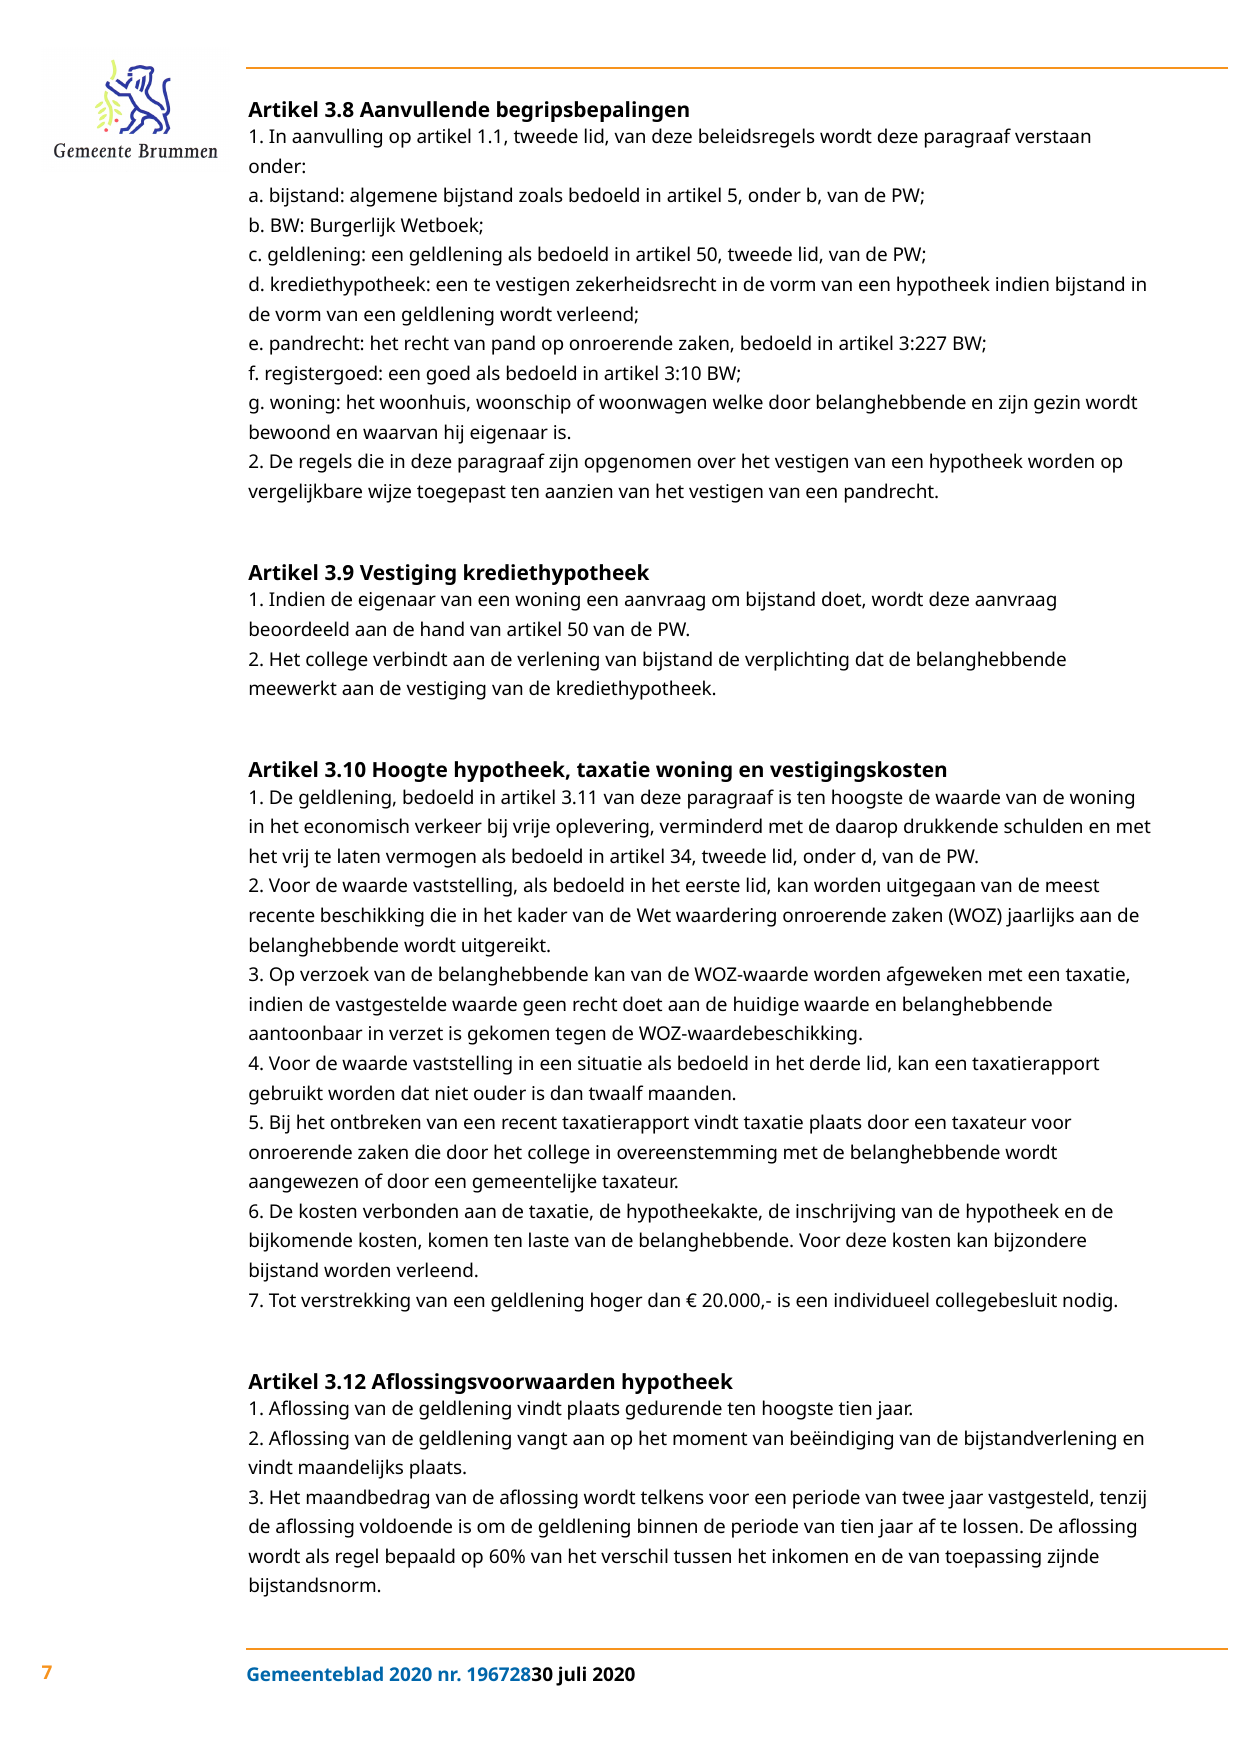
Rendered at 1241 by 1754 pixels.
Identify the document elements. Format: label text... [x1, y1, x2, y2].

text 2. Het college verbindt aan de verlening van bijstand de verplichting dat de belanghebbende meewerkt aan de vestiging van de krediethypotheek. [248, 646, 1152, 701]
text 3. Op verzoek van de belanghebbende kan van de WOZ-waarde worden afgeweken met een taxatie, indien de vastgestelde waarde geen recht doet aan de huidige waarde en belanghebbende aantoonbaar in verzet is gekomen tegen de WOZ-waardebeschikking. [248, 961, 1152, 1046]
text 7. Tot verstrekking van een geldlening hoger dan € 20.000,- is een individueel collegebesluit nodig. [248, 1287, 1152, 1312]
text Artikel 3.9 Vestiging krediethypotheek [248, 558, 1152, 587]
text d. krediethypotheek: een te vestigen zekerheidsrecht in de vorm van een hypotheek indien bijstand in de vorm van een geldlening wordt verleend; [248, 271, 1152, 326]
text 1. In aanvulling op artikel 1.1, tweede lid, van deze beleidsregels wordt deze paragraaf verstaan onder: [248, 123, 1152, 178]
text g. woning: het woonhuis, woonschip of woonwagen welke door belanghebbende en zijn gezin wordt bewoond en waarvan hij eigenaar is. [248, 389, 1152, 445]
text 4. Voor de waarde vaststelling in een situatie als bedoeld in het derde lid, kan een taxatierapport gebruikt worden dat niet ouder is dan twaalf maanden. [248, 1050, 1152, 1105]
text 2. De regels die in deze paragraaf zijn opgenomen over het vestigen van een hypotheek worden op vergelijkbare wijze toegepast ten aanzien van het vestigen van een pandrecht. [248, 449, 1152, 504]
text f. registergoed: een goed als bedoeld in artikel 3:10 BW; [248, 360, 1152, 386]
text Artikel 3.12 Aflossingsvoorwaarden hypotheek [248, 1367, 1152, 1395]
text b. BW: Burgerlijk Wetboek; [248, 212, 1152, 238]
text 2. Aflossing van de geldlening vangt aan op het moment van beëindiging van de bijstandverlening en vindt maandelijks plaats. [248, 1425, 1152, 1480]
text 3. Het maandbedrag van de aflossing wordt telkens voor een periode van twee jaar vastgesteld, tenzij de aflossing voldoende is om de geldlening binnen de periode van tien jaar af te lossen. De aflossing wordt als regel bepaald op 60% van het verschil tussen het inkomen en de van toepassing zijnde bijstandsnorm. [248, 1484, 1152, 1598]
text 5. Bij het ontbreken van een recent taxatierapport vindt taxatie plaats door een taxateur voor onroerende zaken die door het college in overeenstemming met de belanghebbende wordt aangewezen of door een gemeentelijke taxateur. [248, 1109, 1152, 1194]
text e. pandrecht: het recht van pand op onroerende zaken, bedoeld in artikel 3:227 BW; [248, 330, 1152, 356]
text 1. Indien de eigenaar van een woning een aanvraag om bijstand doet, wordt deze aanvraag beoordeeld aan de hand van artikel 50 van de PW. [248, 587, 1152, 642]
text Artikel 3.8 Aanvullende begripsbepalingen [248, 95, 1152, 123]
text 1. De geldlening, bedoeld in artikel 3.11 van deze paragraaf is ten hoogste de waarde van de woning in het economisch verkeer bij vrije oplevering, verminderd met de daarop drukkende schulden en met het vrij te laten vermogen als bedoeld in artikel 34, tweede lid, onder d, van de PW. [248, 784, 1152, 869]
text Artikel 3.10 Hoogte hypotheek, taxatie woning en vestigingskosten [248, 755, 1152, 784]
text 1. Aflossing van de geldlening vindt plaats gedurende ten hoogste tien jaar. [248, 1395, 1152, 1421]
text a. bijstand: algemene bijstand zoals bedoeld in artikel 5, onder b, van de PW; [248, 182, 1152, 208]
text 2. Voor de waarde vaststelling, als bedoeld in het eerste lid, kan worden uitgegaan van de meest recente beschikking die in het kader van de Wet waardering onroerende zaken (WOZ) jaarlijks aan de belanghebbende wordt uitgereikt. [248, 873, 1152, 957]
text c. geldlening: een geldlening als bedoeld in artikel 50, tweede lid, van de PW; [248, 242, 1152, 267]
picture [41, 47, 231, 172]
text 6. De kosten verbonden aan de taxatie, de hypotheekakte, de inschrijving van de hypotheek en de bijkomende kosten, komen ten laste van de belanghebbende. Voor deze kosten kan bijzondere bijstand worden verleend. [248, 1198, 1152, 1283]
